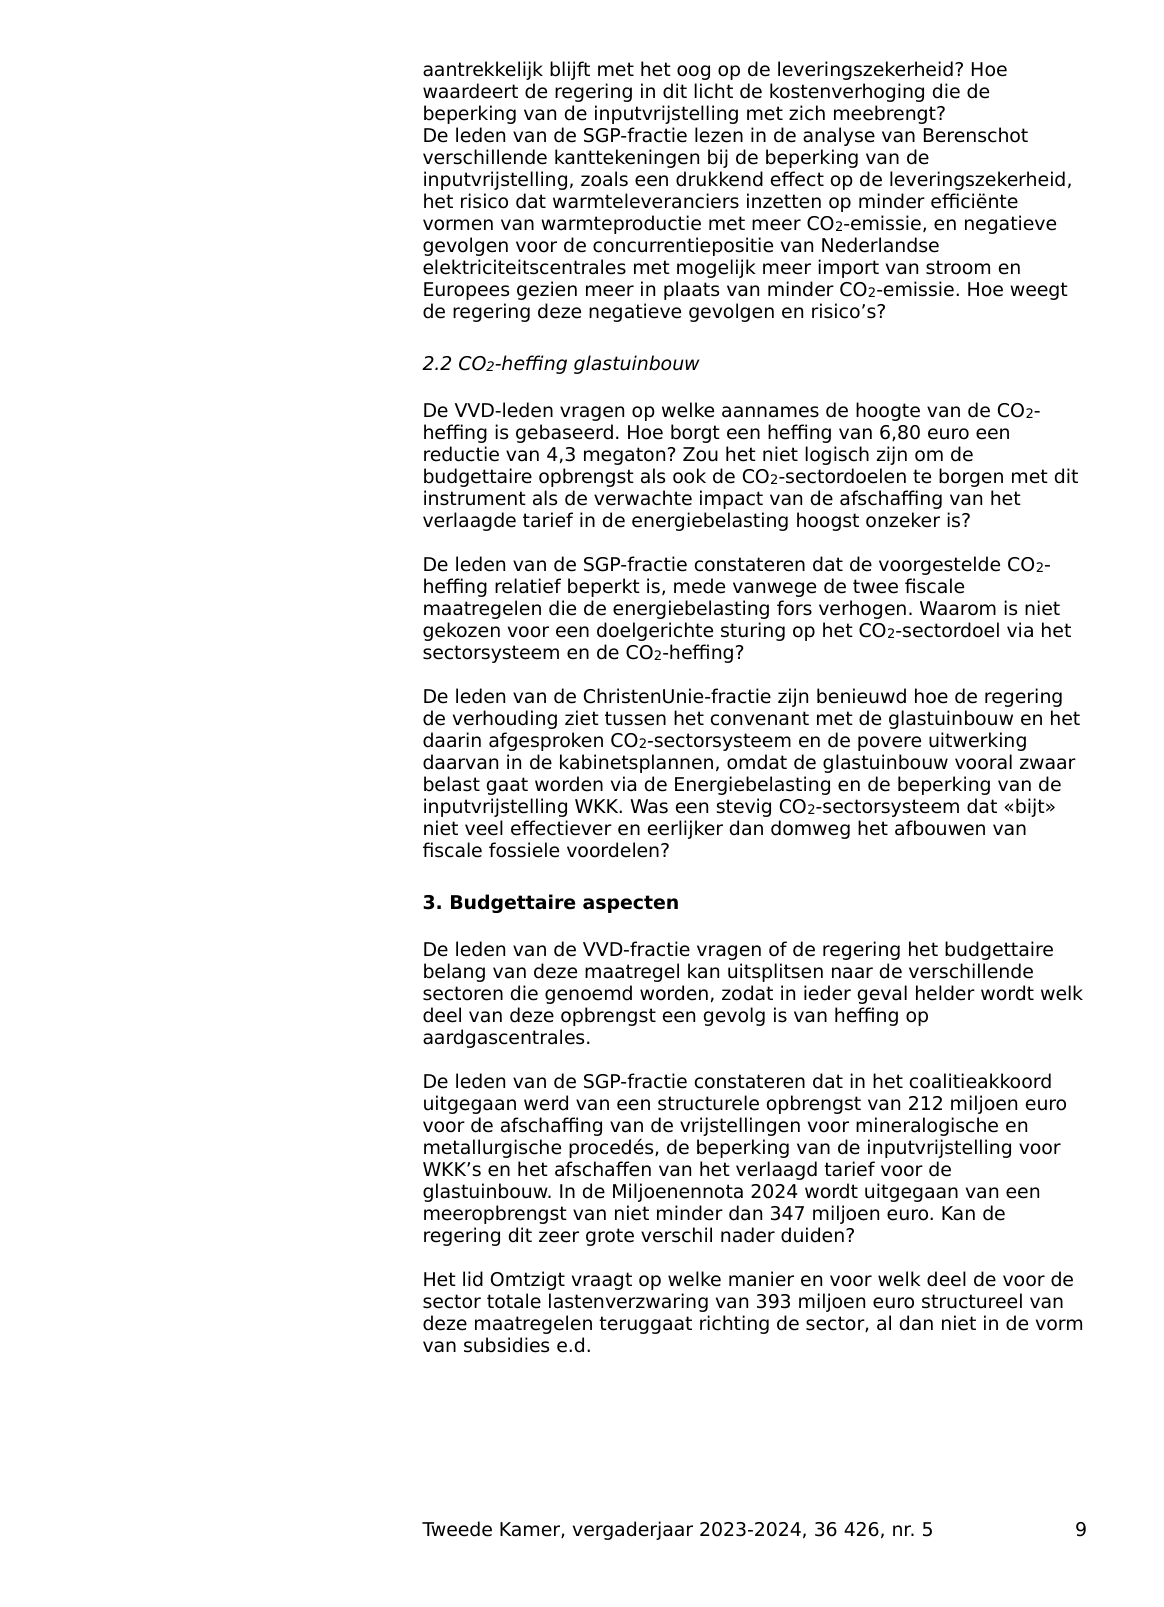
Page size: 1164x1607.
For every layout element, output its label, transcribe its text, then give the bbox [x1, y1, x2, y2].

text aantrekkelijk blijft met het oog op de leveringszekerheid? Hoe waardeert de regering in dit licht de kostenverhoging die de beperking van de inputvrijstelling met zich meebrengt? [422, 59, 1087, 125]
text De leden van de SGP-fractie constateren dat de voorgestelde CO2-heffing relatief beperkt is, mede vanwege de twee fiscale maatregelen die de energiebelasting fors verhogen. Waarom is niet gekozen voor een doelgerichte sturing op het CO2-sectordoel via het sectorsysteem en de CO2-heffing? [422, 554, 1087, 664]
text Het lid Omtzigt vraagt op welke manier en voor welk deel de voor de sector totale lastenverzwaring van 393 miljoen euro structureel van deze maatregelen teruggaat richting de sector, al dan niet in de vorm van subsidies e.d. [422, 1269, 1087, 1357]
text De leden van de SGP-fractie constateren dat in het coalitieakkoord uitgegaan werd van een structurele opbrengst van 212 miljoen euro voor de afschaffing van de vrijstellingen voor mineralogische en metallurgische procedés, de beperking van de inputvrijstelling voor WKK’s en het afschaffen van het verlaagd tarief voor de glastuinbouw. In de Miljoenennota 2024 wordt uitgegaan van een meeropbrengst van niet minder dan 347 miljoen euro. Kan de regering dit zeer grote verschil nader duiden? [422, 1071, 1087, 1247]
text De leden van de ChristenUnie-fractie zijn benieuwd hoe de regering de verhouding ziet tussen het convenant met de glastuinbouw en het daarin afgesproken CO2-sectorsysteem en de povere uitwerking daarvan in de kabinetsplannen, omdat de glastuinbouw vooral zwaar belast gaat worden via de Energiebelasting en de beperking van de inputvrijstelling WKK. Was een stevig CO2-sectorsysteem dat «bijt» niet veel effectiever en eerlijker dan domweg het afbouwen van fiscale fossiele voordelen? [422, 686, 1087, 862]
subtitle 2.2 CO2-heffing glastuinbouw [422, 353, 1087, 375]
text De leden van de VVD-fractie vragen of de regering het budgettaire belang van deze maatregel kan uitsplitsen naar de verschillende sectoren die genoemd worden, zodat in ieder geval helder wordt welk deel van deze opbrengst een gevolg is van heffing op aardgascentrales. [422, 939, 1087, 1049]
text De VVD-leden vragen op welke aannames de hoogte van de CO2-heffing is gebaseerd. Hoe borgt een heffing van 6,80 euro een reductie van 4,3 megaton? Zou het niet logisch zijn om de budgettaire opbrengst als ook de CO2-sectordoelen te borgen met dit instrument als de verwachte impact van de afschaffing van het verlaagde tarief in de energiebelasting hoogst onzeker is? [422, 400, 1087, 532]
subtitle 3. Budgettaire aspecten [422, 892, 1087, 914]
text De leden van de SGP-fractie lezen in de analyse van Berenschot verschillende kanttekeningen bij de beperking van de inputvrijstelling, zoals een drukkend effect op de leveringszekerheid, het risico dat warmteleveranciers inzetten op minder efficiënte vormen van warmteproductie met meer CO2-emissie, en negatieve gevolgen voor de concurrentiepositie van Nederlandse elektriciteitscentrales met mogelijk meer import van stroom en Europees gezien meer in plaats van minder CO2-emissie. Hoe weegt de regering deze negatieve gevolgen en risico’s? [422, 125, 1087, 323]
